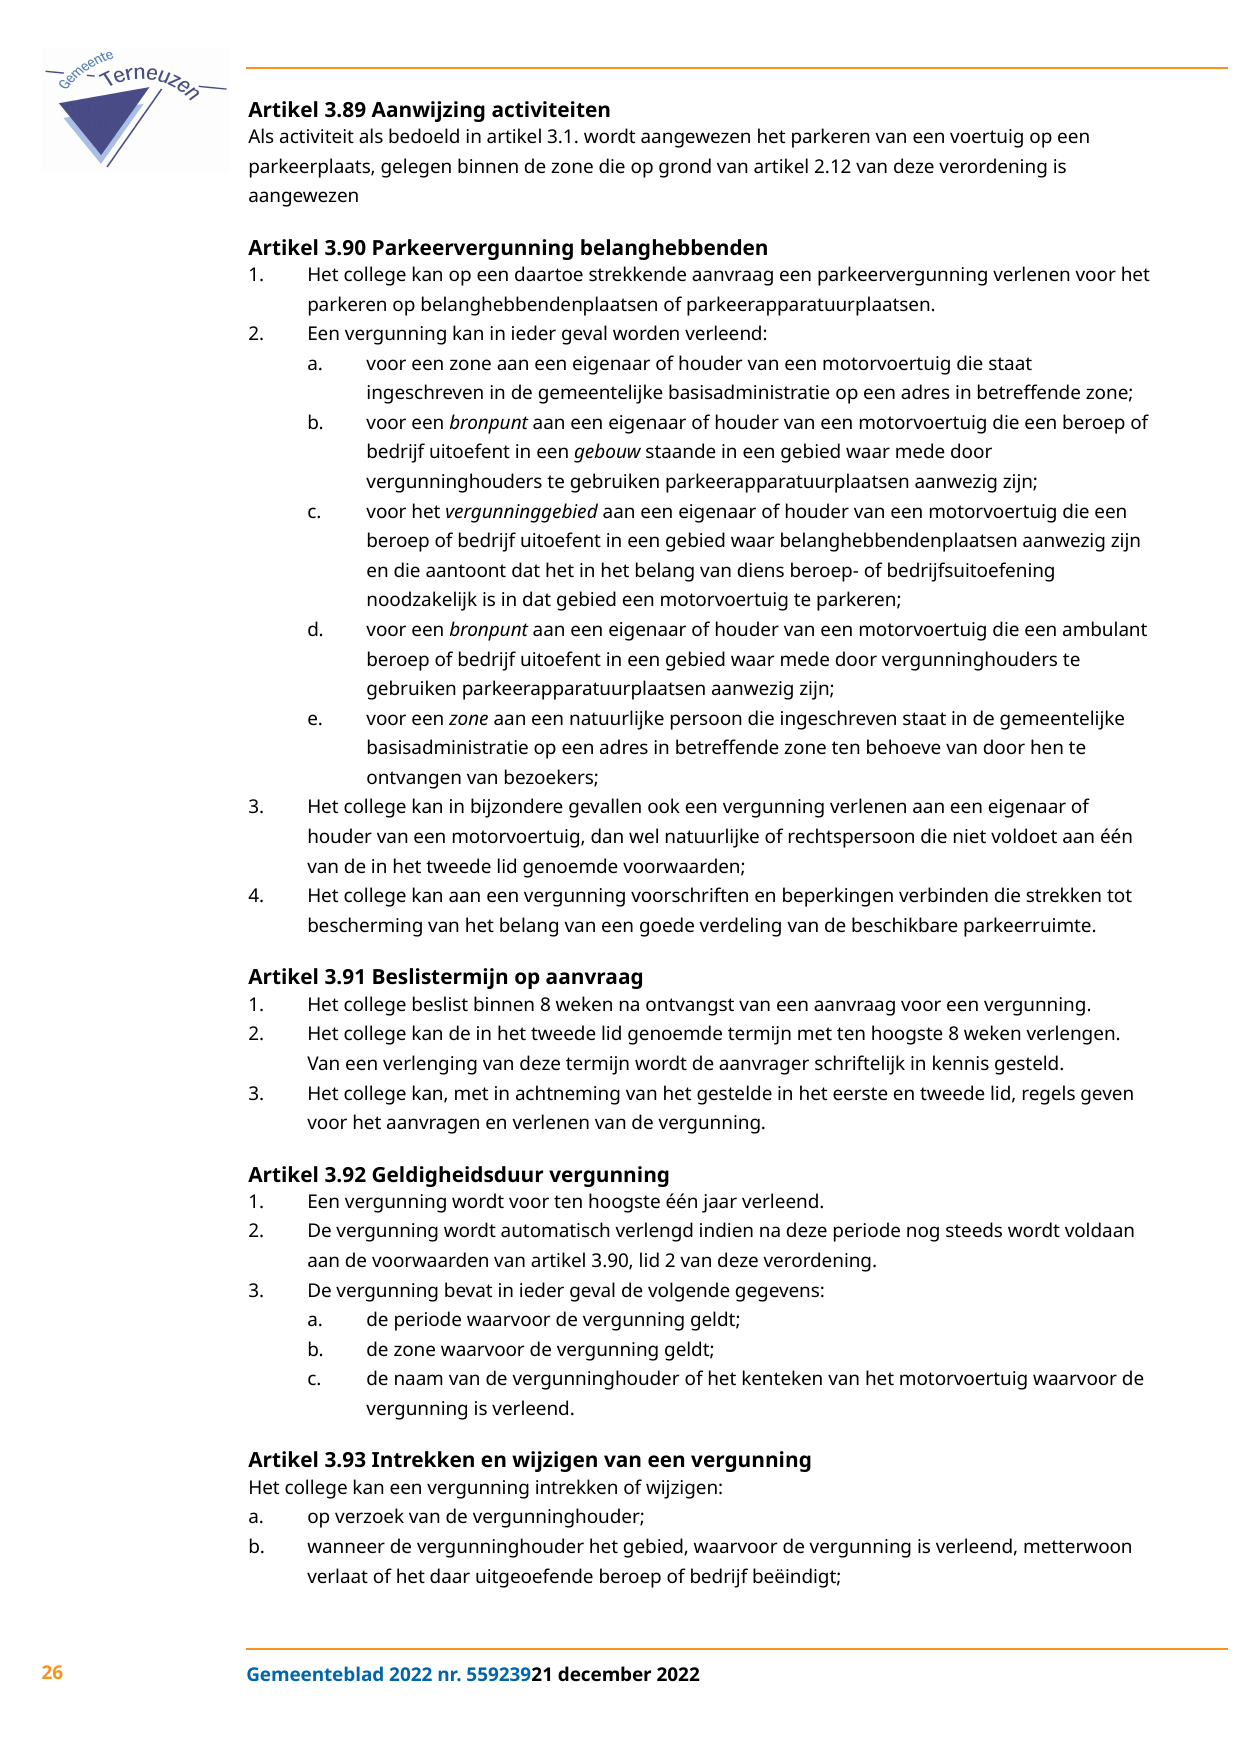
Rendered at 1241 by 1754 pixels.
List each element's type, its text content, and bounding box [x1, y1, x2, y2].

list De vergunning bevat in ieder geval de volgende gegevens: [248, 1277, 1152, 1303]
text Artikel 3.90 Parkeervergunning belanghebbenden [248, 233, 1152, 261]
text Artikel 3.92 Geldigheidsduur vergunning [248, 1160, 1152, 1188]
list voor het vergunninggebied aan een eigenaar of houder van een motorvoertuig die een beroep of bedrijf uitoefent in een gebied waar belanghebbendenplaatsen aanwezig zijn en die aantoont dat het in het belang van diens beroep- of bedrijfsuitoefening noodzakelijk is in dat gebied een motorvoertuig te parkeren; [307, 498, 1152, 612]
list Een vergunning kan in ieder geval worden verleend: [248, 320, 1152, 346]
list De vergunning wordt automatisch verlengd indien na deze periode nog steeds wordt voldaan aan de voorwaarden van artikel 3.90, lid 2 van deze verordening. [248, 1218, 1152, 1273]
list wanneer de vergunninghouder het gebied, waarvoor de vergunning is verleend, metterwoon verlaat of het daar uitgeoefende beroep of bedrijf beëindigt; [248, 1533, 1152, 1588]
list Het college kan de in het tweede lid genoemde termijn met ten hoogste 8 weken verlengen. Van een verlenging van deze termijn wordt de aanvrager schriftelijk in kennis gesteld. [248, 1021, 1152, 1076]
list de zone waarvoor de vergunning geldt; [307, 1336, 1152, 1362]
list de periode waarvoor de vergunning geldt; [307, 1306, 1152, 1332]
text Artikel 3.93 Intrekken en wijzigen van een vergunning [248, 1446, 1152, 1474]
list Het college kan op een daartoe strekkende aanvraag een parkeervergunning verlenen voor het parkeren op belanghebbendenplaatsen of parkeerapparatuurplaatsen. [248, 261, 1152, 317]
list de naam van de vergunninghouder of het kenteken van het motorvoertuig waarvoor de vergunning is verleend. [307, 1366, 1152, 1421]
list voor een zone aan een natuurlijke persoon die ingeschreven staat in de gemeentelijke basisadministratie op een adres in betreffende zone ten behoeve van door hen te ontvangen van bezoekers; [307, 705, 1152, 790]
list voor een zone aan een eigenaar of houder van een motorvoertuig die staat ingeschreven in de gemeentelijke basisadministratie op een adres in betreffende zone; [307, 350, 1152, 405]
text Als activiteit als bedoeld in artikel 3.1. wordt aangewezen het parkeren van een voertuig op een parkeerplaats, gelegen binnen de zone die op grond van artikel 2.12 van deze verordening is aangewezen [248, 123, 1152, 208]
list Het college kan in bijzondere gevallen ook een vergunning verlenen aan een eigenaar of houder van een motorvoertuig, dan wel natuurlijke of rechtspersoon die niet voldoet aan één van de in het tweede lid genoemde voorwaarden; [248, 794, 1152, 879]
list Een vergunning wordt voor ten hoogste één jaar verleend. [248, 1188, 1152, 1214]
list op verzoek van de vergunninghouder; [248, 1504, 1152, 1529]
list voor een bronpunt aan een eigenaar of houder van een motorvoertuig die een beroep of bedrijf uitoefent in een gebouw staande in een gebied waar mede door vergunninghouders te gebruiken parkeerapparatuurplaatsen aanwezig zijn; [307, 409, 1152, 494]
list Het college kan aan een vergunning voorschriften en beperkingen verbinden die strekken tot bescherming van het belang van een goede verdeling van de beschikbare parkeerruimte. [248, 882, 1152, 938]
text Het college kan een vergunning intrekken of wijzigen: [248, 1474, 1152, 1500]
text Artikel 3.91 Beslistermijn op aanvraag [248, 962, 1152, 991]
list Het college kan, met in achtneming van het gestelde in het eerste en tweede lid, regels geven voor het aanvragen en verlenen van de vergunning. [248, 1080, 1152, 1135]
text Artikel 3.89 Aanwijzing activiteiten [248, 95, 1152, 123]
list voor een bronpunt aan een eigenaar of houder van een motorvoertuig die een ambulant beroep of bedrijf uitoefent in een gebied waar mede door vergunninghouders te gebruiken parkeerapparatuurplaatsen aanwezig zijn; [307, 616, 1152, 701]
picture [41, 47, 231, 172]
list Het college beslist binnen 8 weken na ontvangst van een aanvraag voor een vergunning. [248, 991, 1152, 1017]
